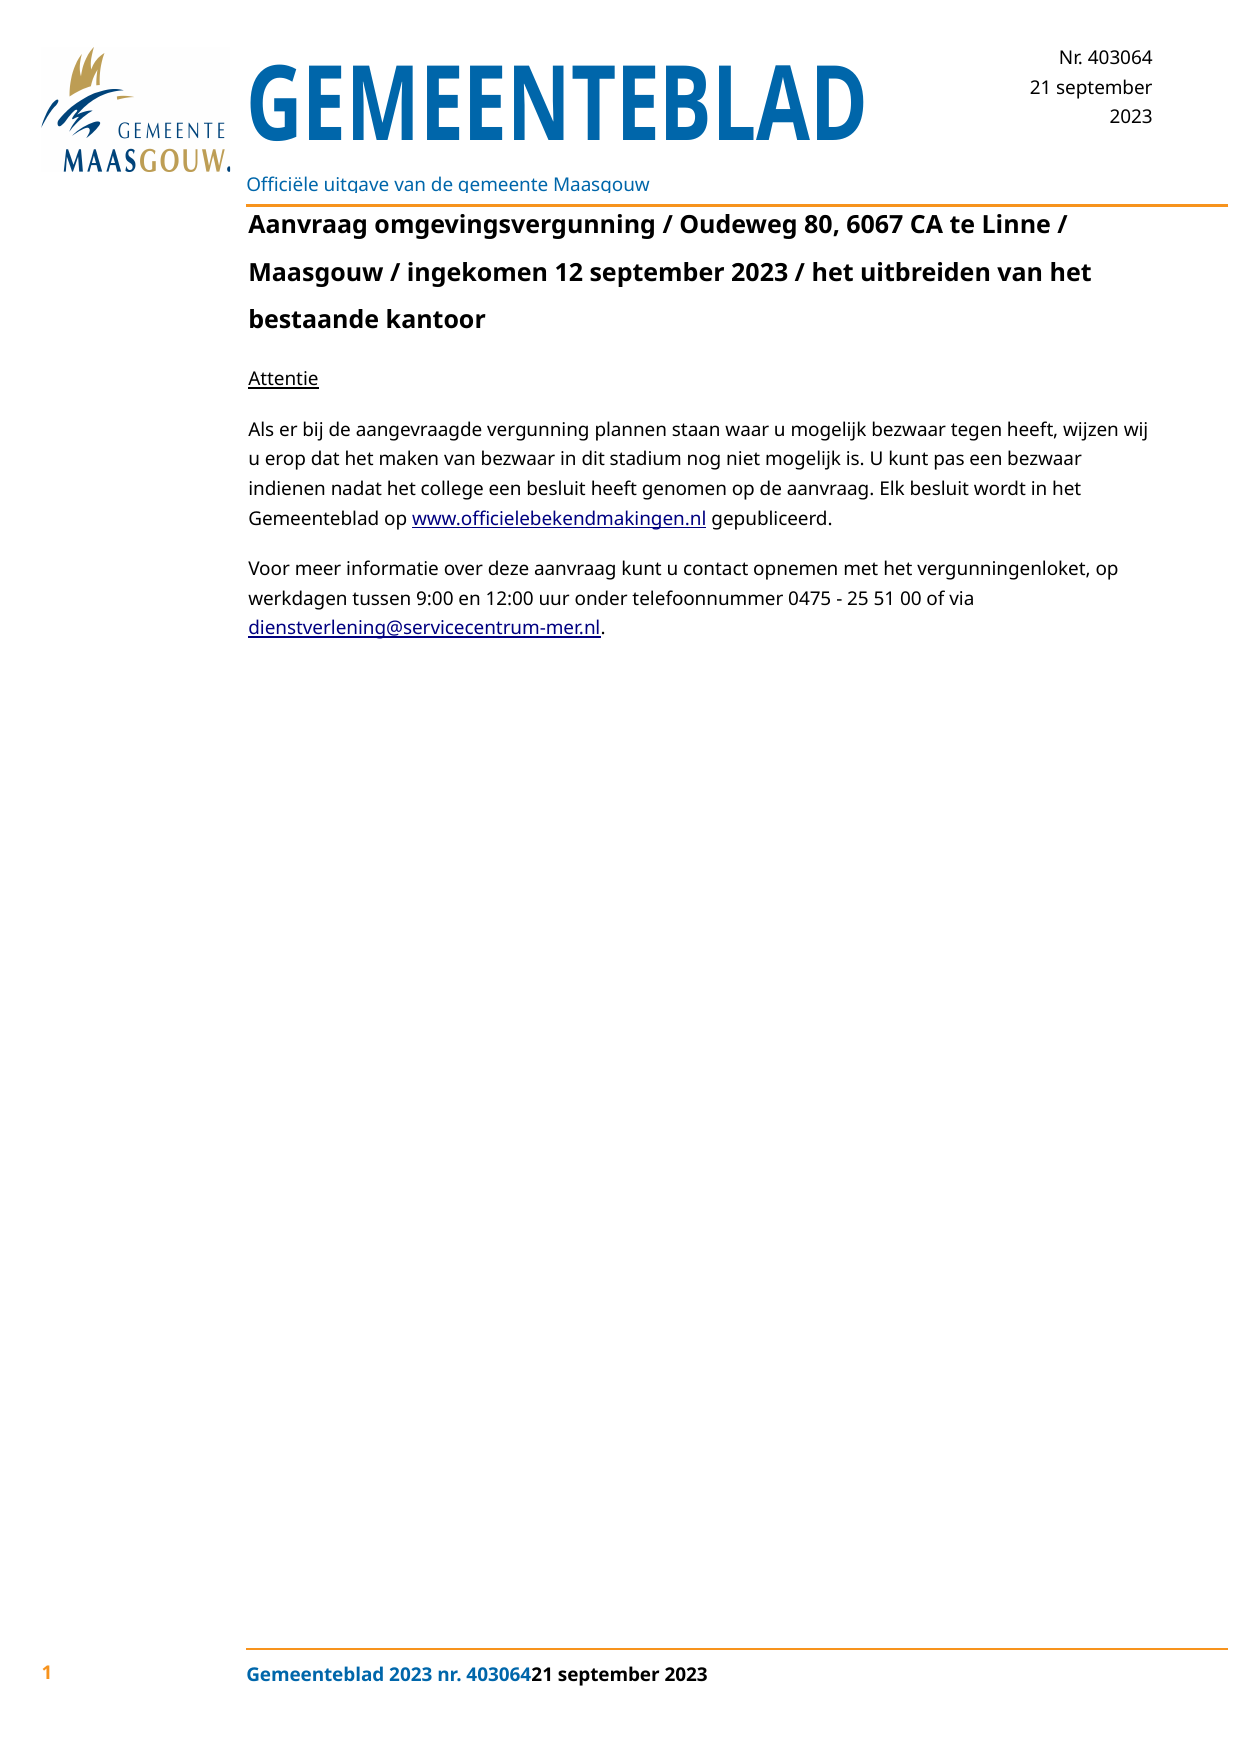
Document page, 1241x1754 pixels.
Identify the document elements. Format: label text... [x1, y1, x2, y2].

text Attentie [248, 366, 1152, 391]
picture [41, 47, 231, 172]
text Aanvraag omgevingsvergunning / Oudeweg 80, 6067 CA te Linne / Maasgouw / ingekomen 12 september 2023 / het uitbreiden van het bestaande kantoor [248, 207, 1152, 336]
text Als er bij de aangevraagde vergunning plannen staan waar u mogelijk bezwaar tegen heeft, wijzen wij u erop dat het maken van bezwaar in dit stadium nog niet mogelijk is. U kunt pas een bezwaar indienen nadat het college een besluit heeft genomen op de aanvraag. Elk besluit wordt in het Gemeenteblad op www.officielebekendmakingen.nl gepubliceerd. [248, 416, 1152, 530]
text Voor meer informatie over deze aanvraag kunt u contact opnemen met het vergunningenloket, op werkdagen tussen 9:00 en 12:00 uur onder telefoonnummer 0475 - 25 51 00 of via dienstverlening@servicecentrum-mer.nl. [248, 555, 1152, 640]
